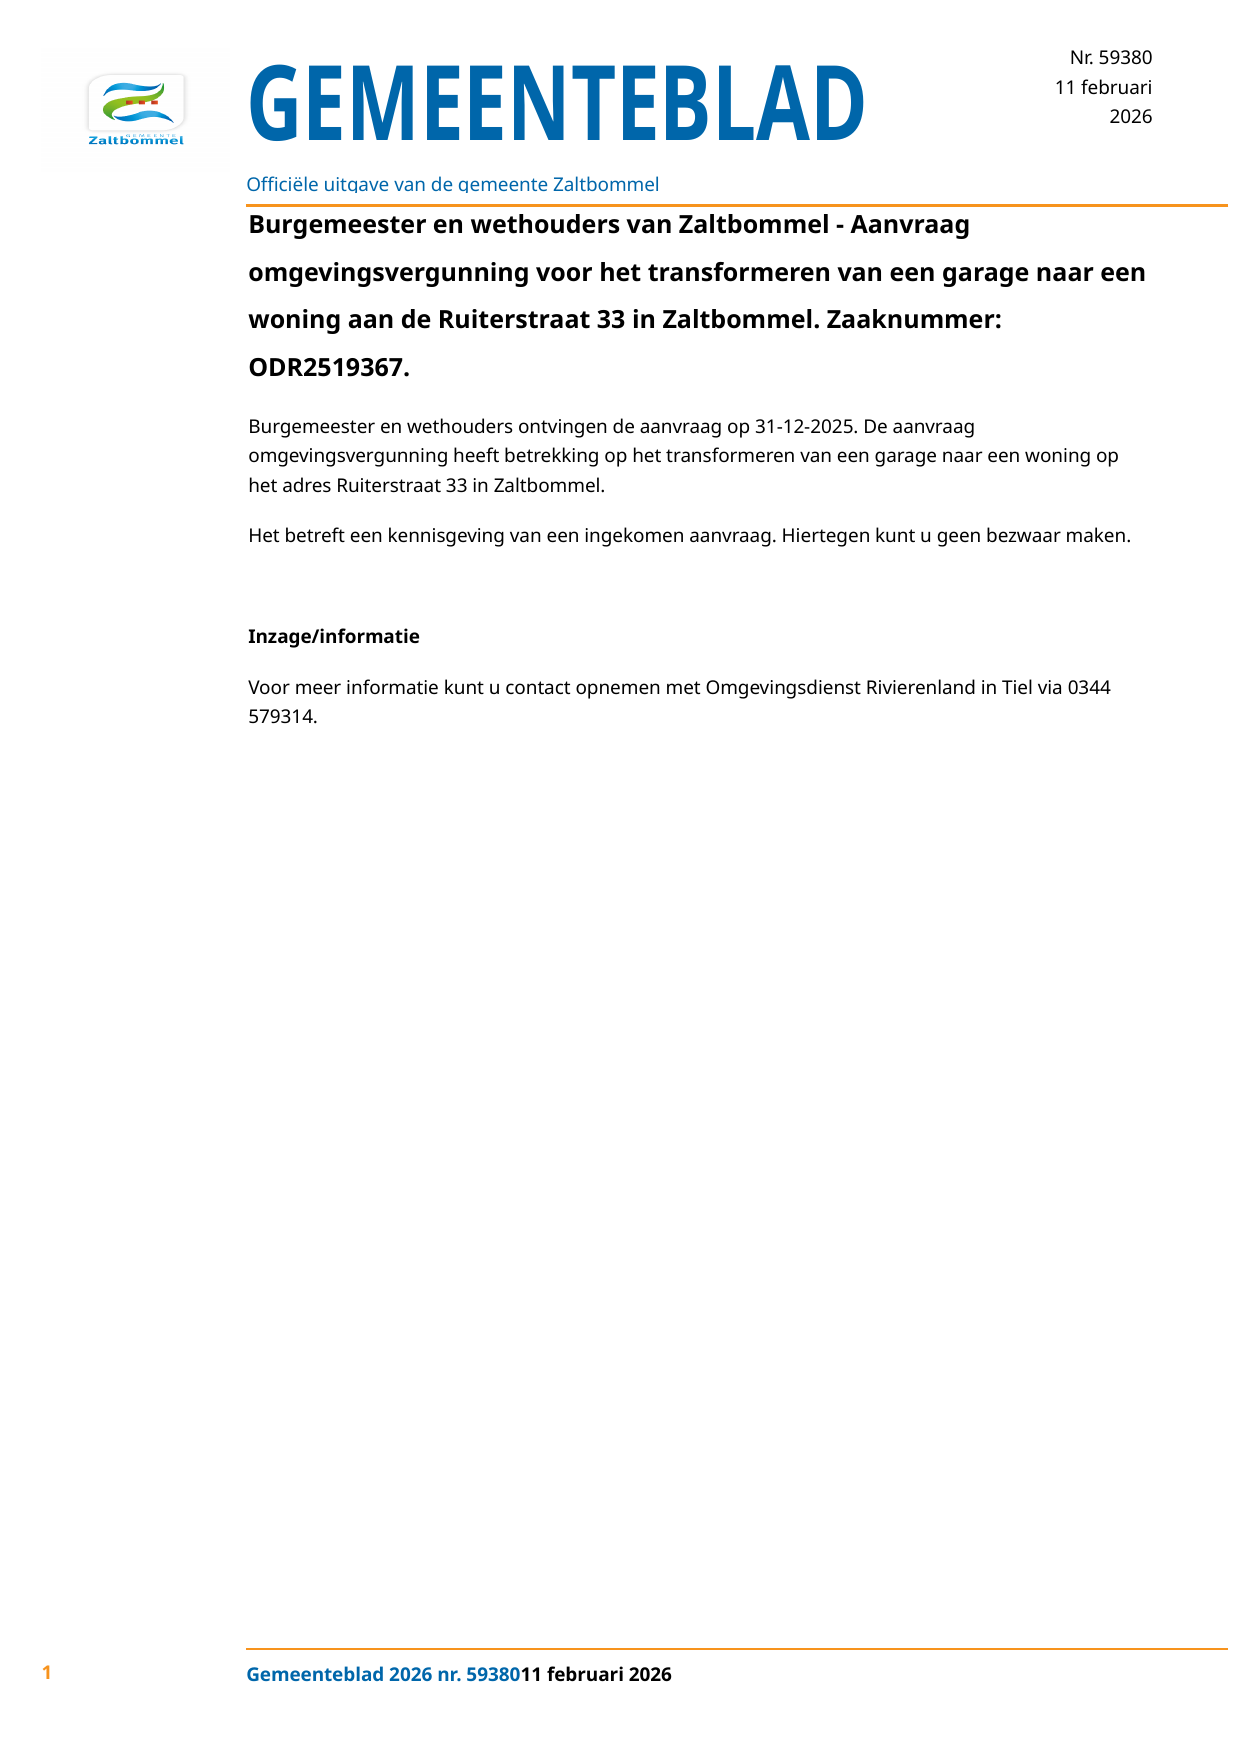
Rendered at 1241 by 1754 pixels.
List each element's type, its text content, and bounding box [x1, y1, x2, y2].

picture [41, 47, 231, 172]
text Burgemeester en wethouders van Zaltbommel - Aanvraag omgevingsvergunning voor het transformeren van een garage naar een woning aan de Ruiterstraat 33 in Zaltbommel. Zaaknummer: ODR2519367. [248, 207, 1152, 384]
text Het betreft een kennisgeving van een ingekomen aanvraag. Hiertegen kunt u geen bezwaar maken. [248, 523, 1152, 548]
text Inzage/informatie [248, 623, 1152, 649]
text Burgemeester en wethouders ontvingen de aanvraag op 31-12-2025. De aanvraag omgevingsvergunning heeft betrekking op het transformeren van een garage naar een woning op het adres Ruiterstraat 33 in Zaltbommel. [248, 413, 1152, 498]
text Voor meer informatie kunt u contact opnemen met Omgevingsdienst Rivierenland in Tiel via 0344 579314. [248, 674, 1152, 729]
